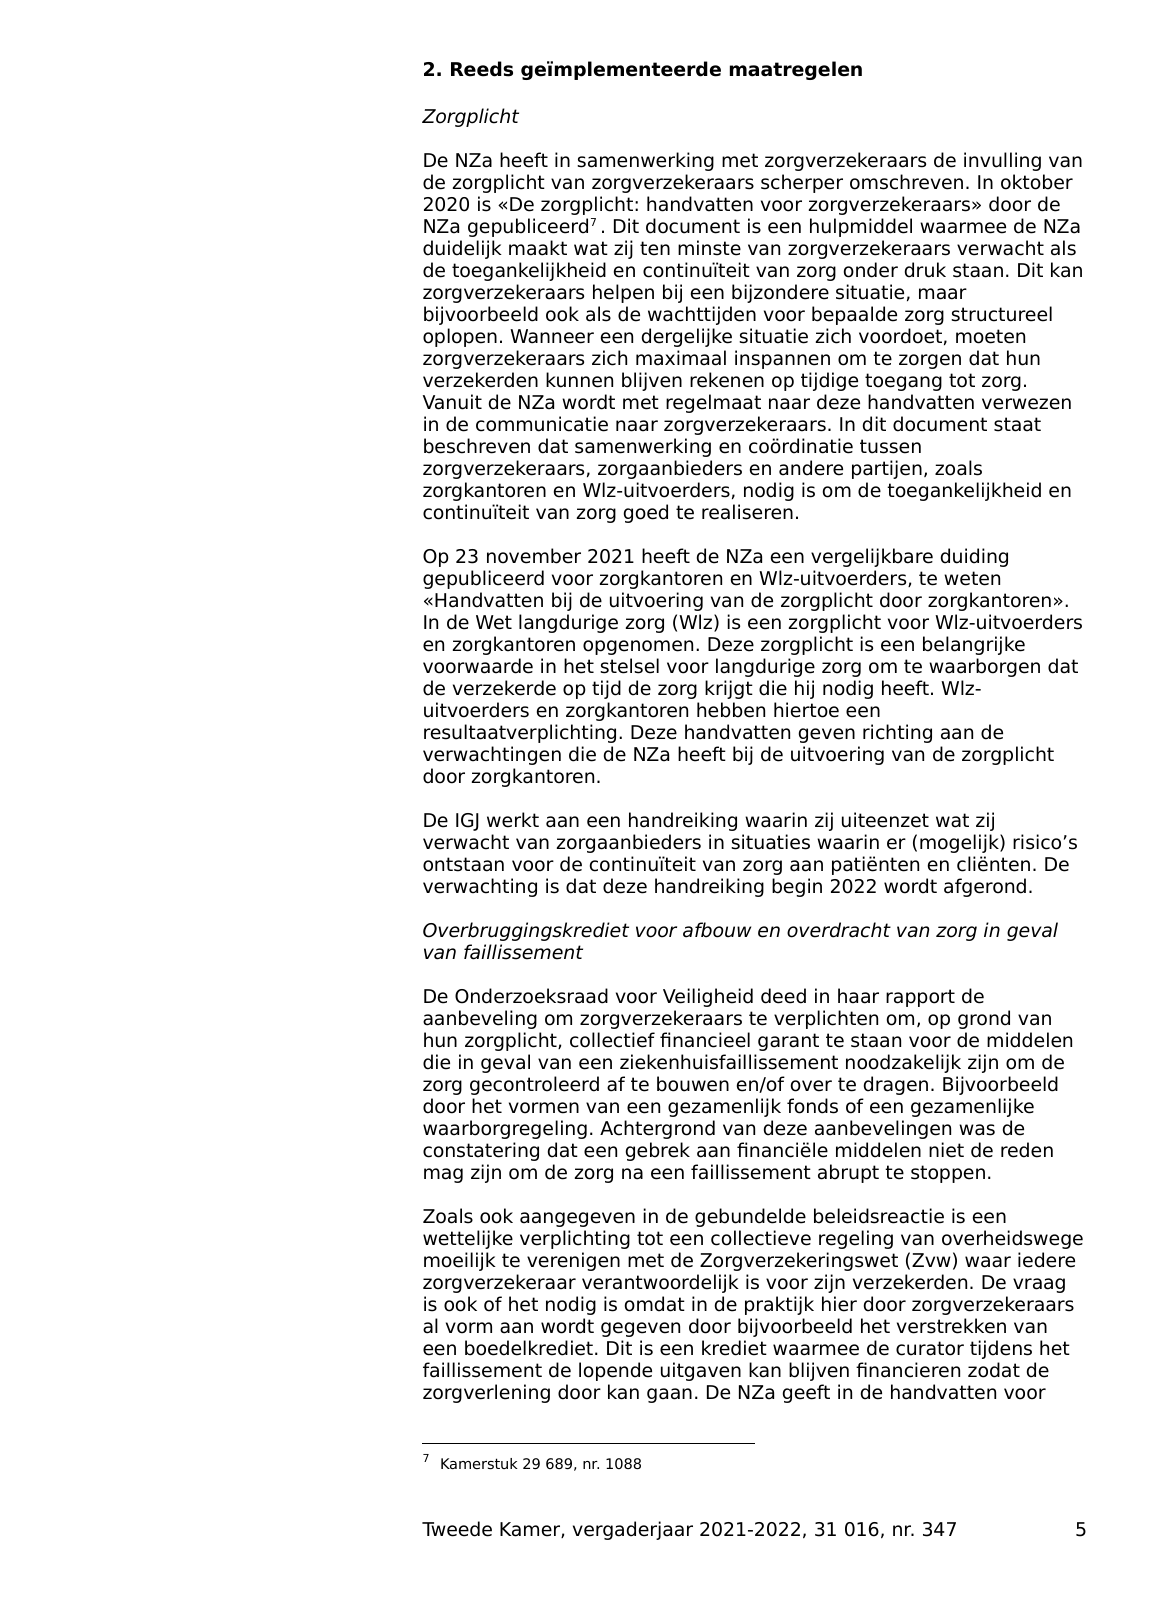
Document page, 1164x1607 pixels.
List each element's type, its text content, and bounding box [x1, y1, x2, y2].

subtitle 2. Reeds geïmplementeerde maatregelen [422, 59, 1087, 81]
text Kamerstuk 29 689, nr. 1088 [422, 1452, 1087, 1474]
text Op 23 november 2021 heeft de NZa een vergelijkbare duiding gepubliceerd voor zorgkantoren en Wlz-uitvoerders, te weten «Handvatten bij de uitvoering van de zorgplicht door zorgkantoren». In de Wet langdurige zorg (Wlz) is een zorgplicht voor Wlz-uitvoerders en zorgkantoren opgenomen. Deze zorgplicht is een belangrijke voorwaarde in het stelsel voor langdurige zorg om te waarborgen dat de verzekerde op tijd de zorg krijgt die hij nodig heeft. Wlz-uitvoerders en zorgkantoren hebben hiertoe een resultaatverplichting. Deze handvatten geven richting aan de verwachtingen die de NZa heeft bij de uitvoering van de zorgplicht door zorgkantoren. [422, 546, 1087, 788]
text Zoals ook aangegeven in de gebundelde beleidsreactie is een wettelijke verplichting tot een collectieve regeling van overheidswege moeilijk te verenigen met de Zorgverzekeringswet (Zvw) waar iedere zorgverzekeraar verantwoordelijk is voor zijn verzekerden. De vraag is ook of het nodig is omdat in de praktijk hier door zorgverzekeraars al vorm aan wordt gegeven door bijvoorbeeld het verstrekken van een boedelkrediet. Dit is een krediet waarmee de curator tijdens het faillissement de lopende uitgaven kan blijven financieren zodat de zorgverlening door kan gaan. De NZa geeft in de handvatten voor [422, 1206, 1087, 1404]
text De NZa heeft in samenwerking met zorgverzekeraars de invulling van de zorgplicht van zorgverzekeraars scherper omschreven. In oktober 2020 is «De zorgplicht: handvatten voor zorgverzekeraars» door de NZa gepubliceerd. Dit document is een hulpmiddel waarmee de NZa duidelijk maakt wat zij ten minste van zorgverzekeraars verwacht als de toegankelijkheid en continuïteit van zorg onder druk staan. Dit kan zorgverzekeraars helpen bij een bijzondere situatie, maar bijvoorbeeld ook als de wachttijden voor bepaalde zorg structureel oplopen. Wanneer een dergelijke situatie zich voordoet, moeten zorgverzekeraars zich maximaal inspannen om te zorgen dat hun verzekerden kunnen blijven rekenen op tijdige toegang tot zorg. Vanuit de NZa wordt met regelmaat naar deze handvatten verwezen in de communicatie naar zorgverzekeraars. In dit document staat beschreven dat samenwerking en coördinatie tussen zorgverzekeraars, zorgaanbieders en andere partijen, zoals zorgkantoren en Wlz-uitvoerders, nodig is om de toegankelijkheid en continuïteit van zorg goed te realiseren. [422, 150, 1087, 524]
subtitle Overbruggingskrediet voor afbouw en overdracht van zorg in geval van faillissement [422, 920, 1087, 964]
text De IGJ werkt aan een handreiking waarin zij uiteenzet wat zij verwacht van zorgaanbieders in situaties waarin er (mogelijk) risico’s ontstaan voor de continuïteit van zorg aan patiënten en cliënten. De verwachting is dat deze handreiking begin 2022 wordt afgerond. [422, 810, 1087, 898]
text De Onderzoeksraad voor Veiligheid deed in haar rapport de aanbeveling om zorgverzekeraars te verplichten om, op grond van hun zorgplicht, collectief financieel garant te staan voor de middelen die in geval van een ziekenhuisfaillissement noodzakelijk zijn om de zorg gecontroleerd af te bouwen en/of over te dragen. Bijvoorbeeld door het vormen van een gezamenlijk fonds of een gezamenlijke waarborgregeling. Achtergrond van deze aanbevelingen was de constatering dat een gebrek aan financiële middelen niet de reden mag zijn om de zorg na een faillissement abrupt te stoppen. [422, 986, 1087, 1184]
subtitle Zorgplicht [422, 106, 1087, 128]
